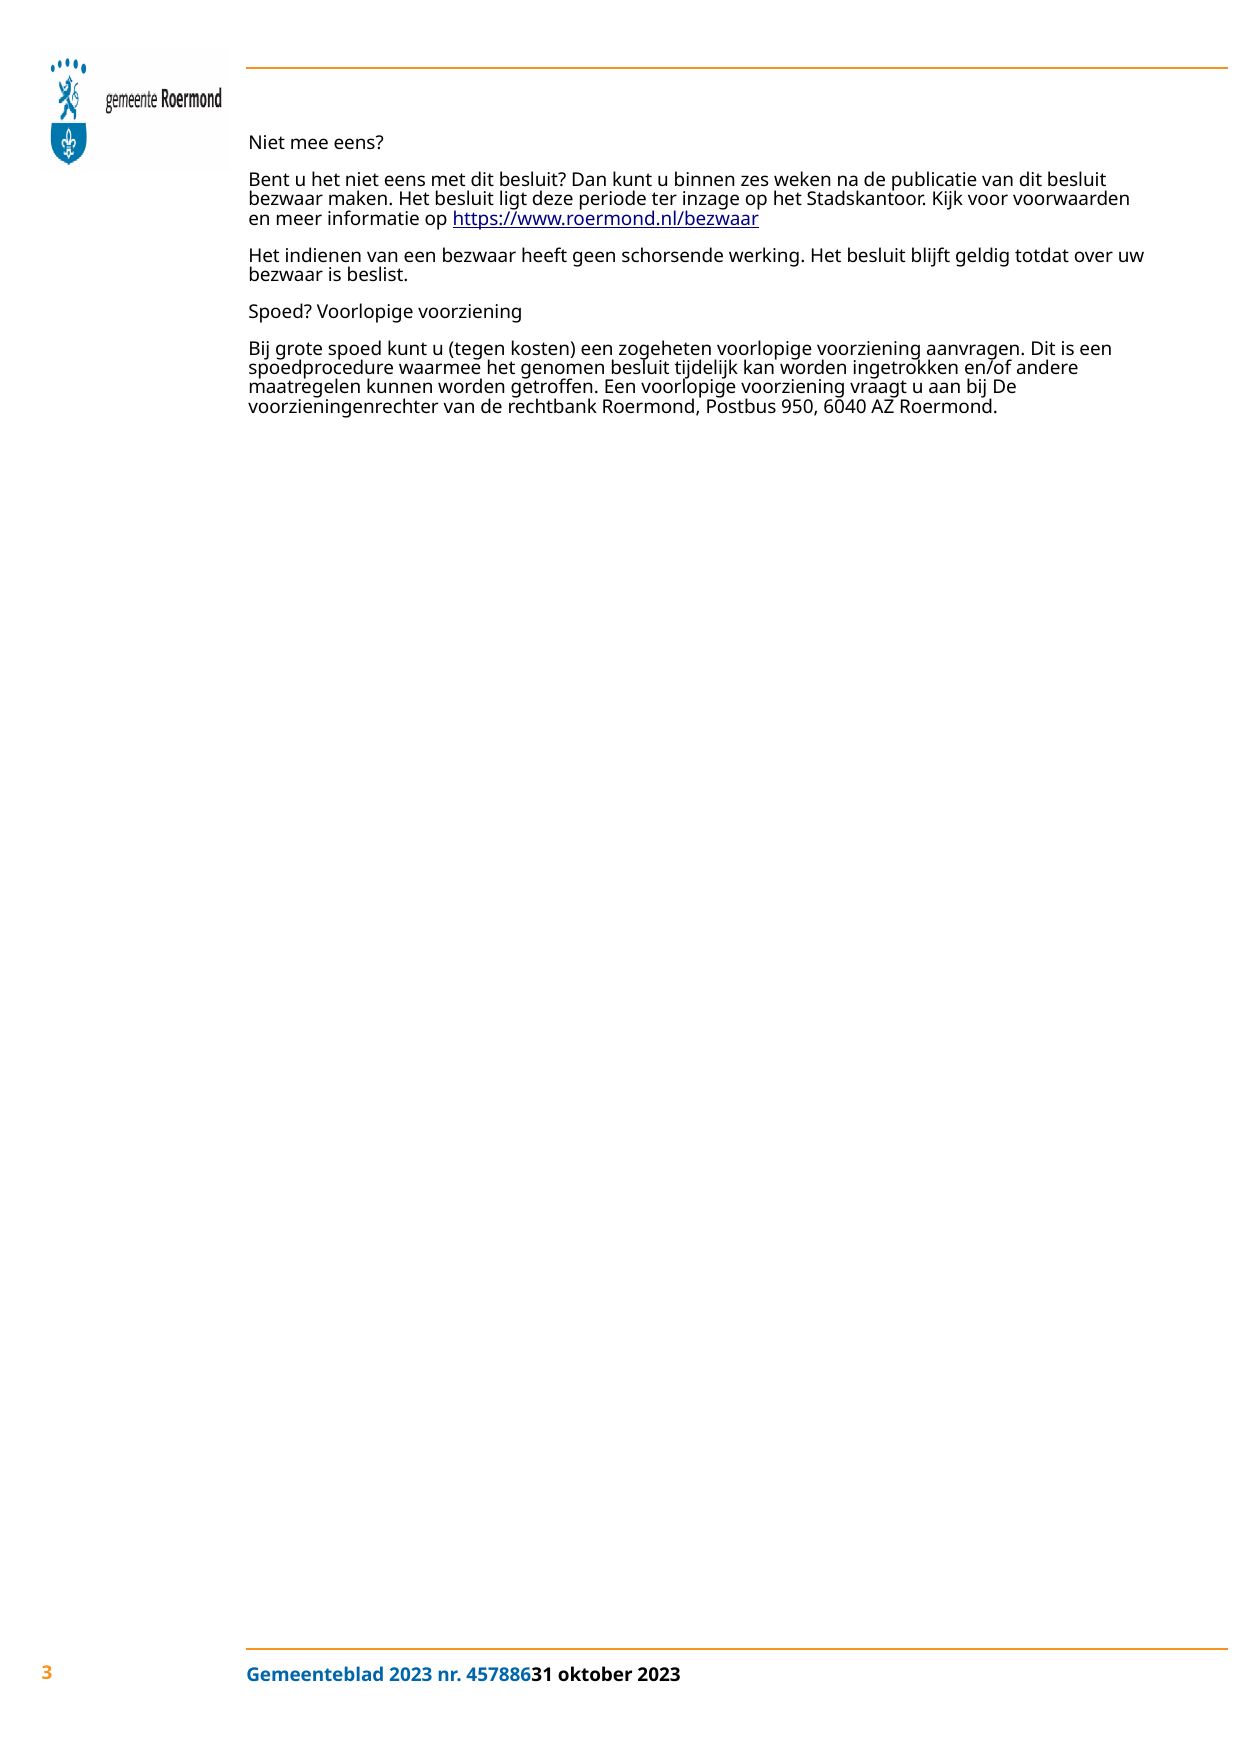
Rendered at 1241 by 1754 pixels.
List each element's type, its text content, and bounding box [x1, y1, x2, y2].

text Spoed? Voorlopige voorziening [248, 303, 1152, 322]
text Niet mee eens? [248, 134, 1152, 153]
picture [41, 47, 231, 172]
text Bent u het niet eens met dit besluit? Dan kunt u binnen zes weken na de publicatie van dit besluit bezwaar maken. Het besluit ligt deze periode ter inzage op het Stadskantoor. Kijk voor voorwaarden en meer informatie op https://www.roermond.nl/bezwaar [248, 171, 1152, 229]
text Het indienen van een bezwaar heeft geen schorsende werking. Het besluit blijft geldig totdat over uw bezwaar is beslist. [248, 247, 1152, 285]
text Bij grote spoed kunt u (tegen kosten) een zogeheten voorlopige voorziening aanvragen. Dit is een spoedprocedure waarmee het genomen besluit tijdelijk kan worden ingetrokken en/of andere maatregelen kunnen worden getroffen. Een voorlopige voorziening vraagt u aan bij De voorzieningenrechter van de rechtbank Roermond, Postbus 950, 6040 AZ Roermond. [248, 340, 1152, 417]
